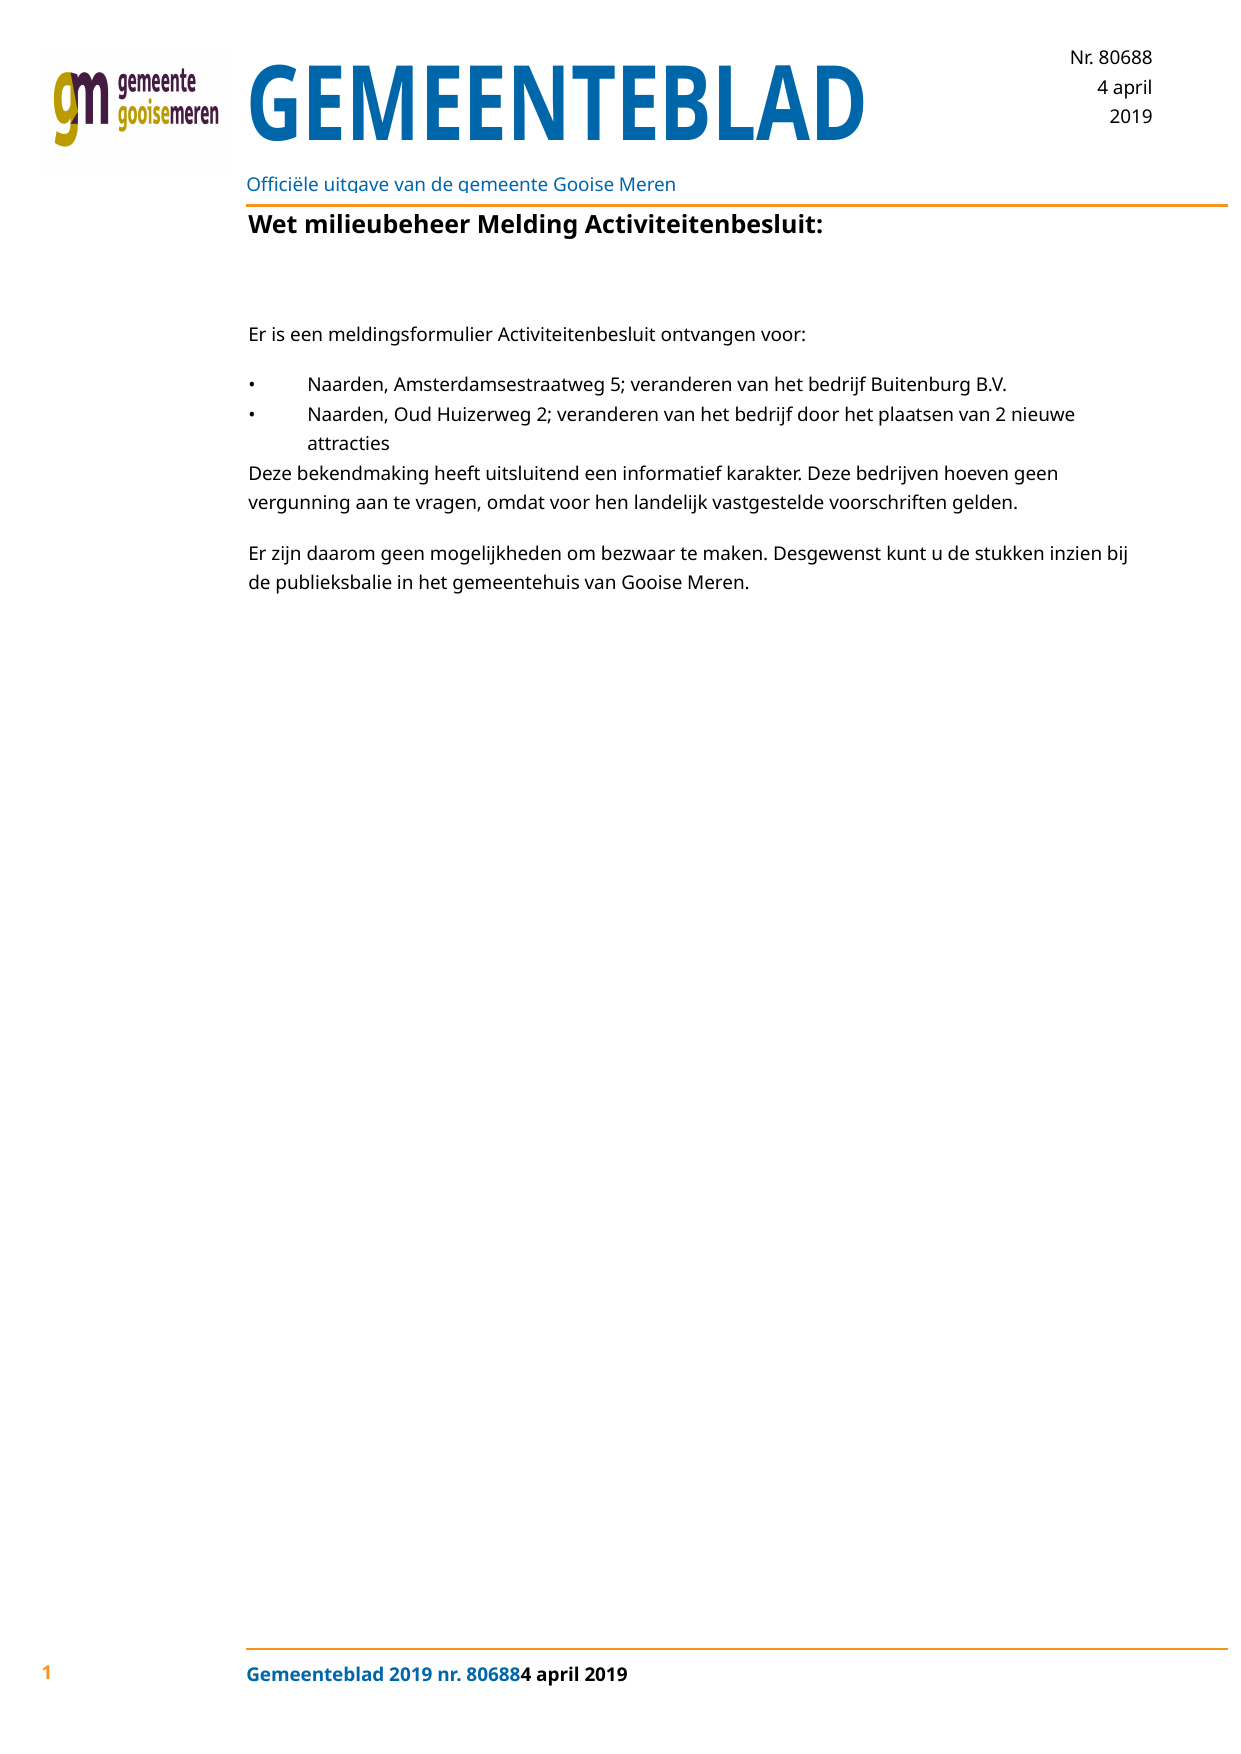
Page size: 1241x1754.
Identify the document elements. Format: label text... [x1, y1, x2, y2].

list Naarden, Oud Huizerweg 2; veranderen van het bedrijf door het plaatsen van 2 nieuwe attracties [248, 401, 1152, 456]
picture [41, 47, 231, 172]
text Deze bekendmaking heeft uitsluitend een informatief karakter. Deze bedrijven hoeven geen vergunning aan te vragen, omdat voor hen landelijk vastgestelde voorschriften gelden. [248, 460, 1152, 515]
list Naarden, Amsterdamsestraatweg 5; veranderen van het bedrijf Buitenburg B.V. [248, 371, 1152, 397]
text Er zijn daarom geen mogelijkheden om bezwaar te maken. Desgewenst kunt u de stukken inzien bij de publieksbalie in het gemeentehuis van Gooise Meren. [248, 540, 1152, 595]
text Wet milieubeheer Melding Activiteitenbesluit: [248, 207, 1152, 241]
text Er is een meldingsformulier Activiteitenbesluit ontvangen voor: [248, 321, 1152, 346]
